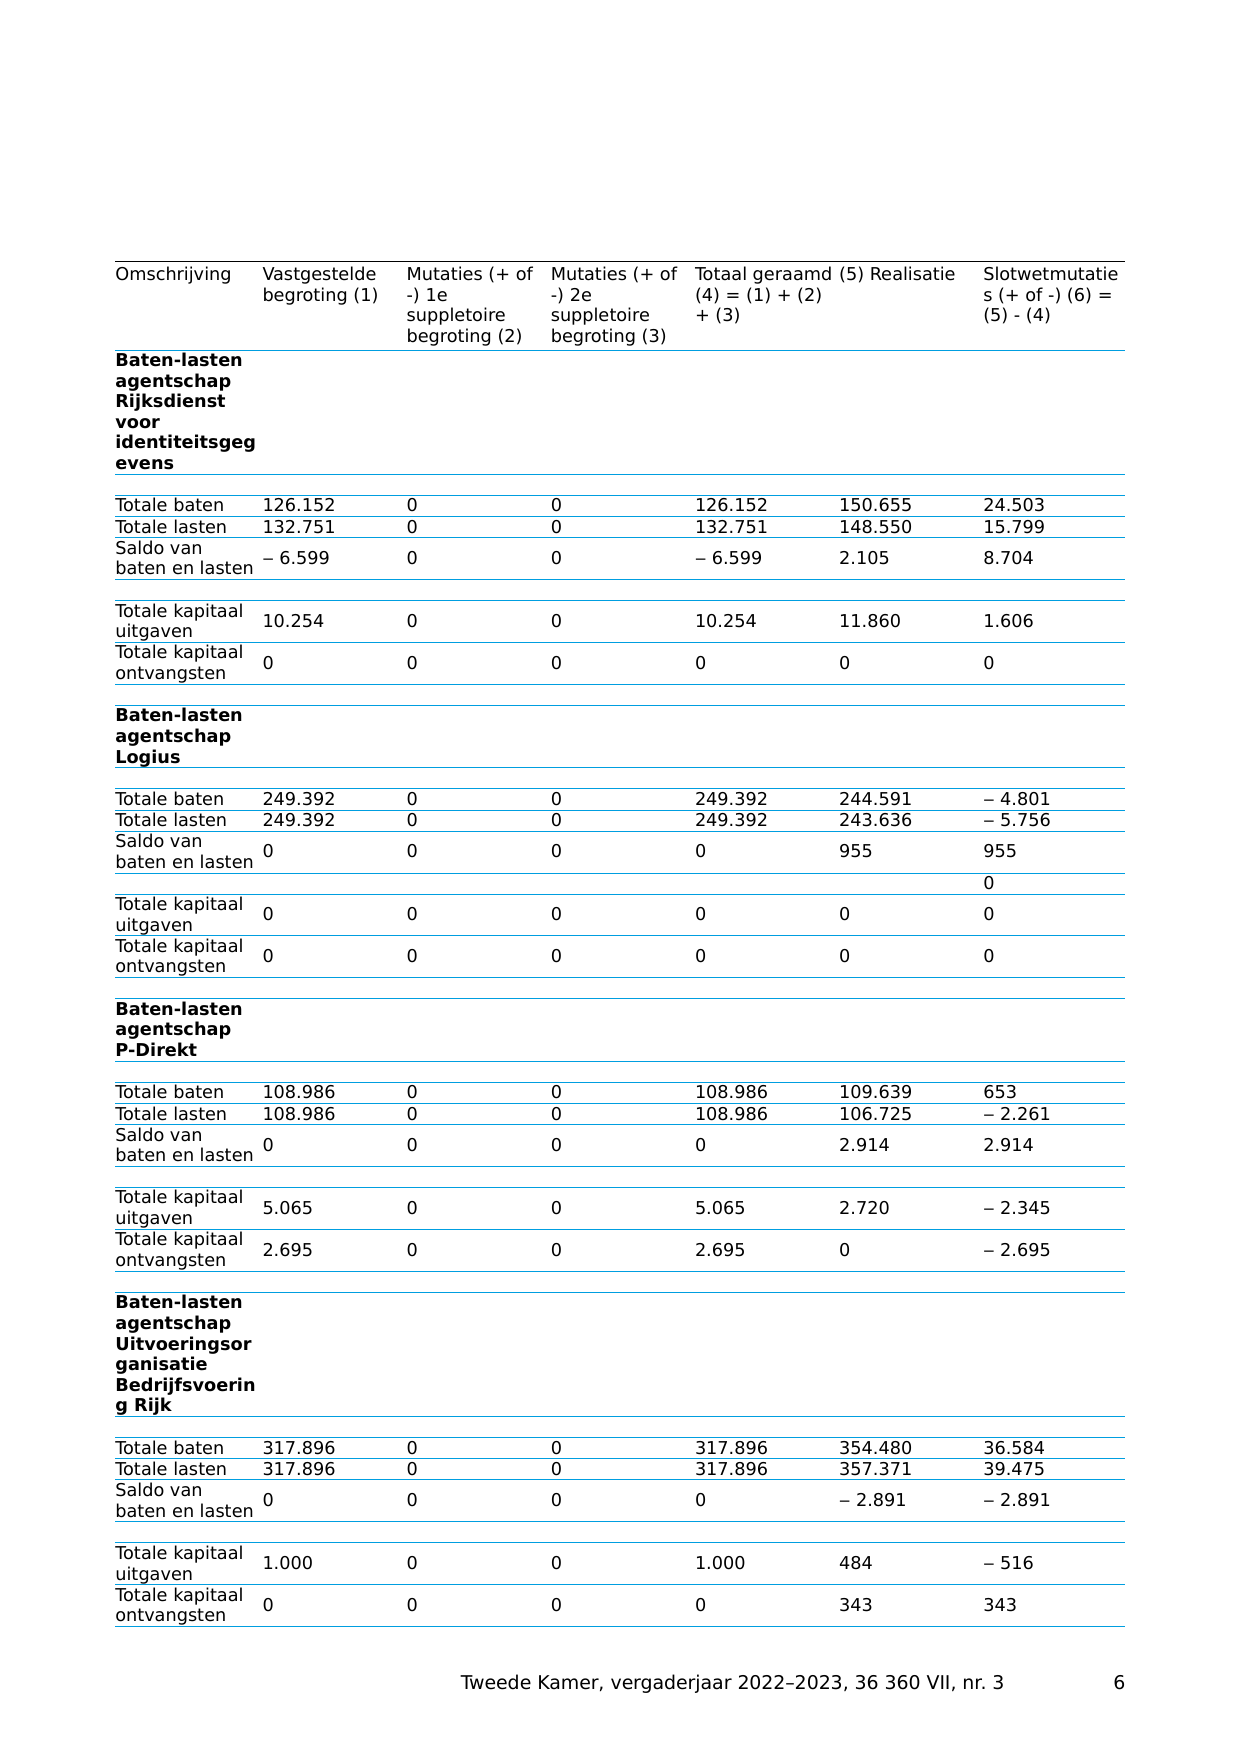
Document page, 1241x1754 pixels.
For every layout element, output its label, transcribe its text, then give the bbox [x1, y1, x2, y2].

table_cell Saldo van baten en lasten [115, 1480, 259, 1521]
table_cell 0 [259, 1125, 403, 1166]
table_cell 0 [548, 811, 692, 831]
table_cell 0 [404, 832, 548, 872]
table_cell [259, 1167, 403, 1187]
table_cell 0 [404, 895, 548, 935]
table_cell [259, 1522, 403, 1542]
table_cell 2.720 [836, 1188, 980, 1229]
table_cell [115, 1167, 259, 1187]
table_cell 39.475 [980, 1459, 1125, 1479]
table_cell 0 [404, 643, 548, 684]
table_cell [836, 1522, 980, 1542]
table_cell [980, 1293, 1125, 1416]
table_cell Baten-lasten agentschap P-Direkt [115, 999, 259, 1061]
table_cell [404, 1167, 548, 1187]
table_cell [259, 1417, 403, 1437]
table_cell [836, 1062, 980, 1082]
table_cell Baten-lasten agentschap Uitvoeringsorganisatie Bedrijfsvoering Rijk [115, 1293, 259, 1416]
table_cell 2.695 [259, 1230, 403, 1271]
table_cell ‒ 2.345 [980, 1188, 1125, 1229]
table_cell [980, 768, 1125, 788]
table_cell Totale baten [115, 496, 259, 516]
table_cell 0 [404, 1543, 548, 1584]
table_cell [259, 580, 403, 600]
table_cell [692, 978, 836, 998]
table_cell 0 [548, 1125, 692, 1166]
table_cell 10.254 [259, 601, 403, 642]
table_cell ‒ 2.695 [980, 1230, 1125, 1271]
table_cell [692, 706, 836, 767]
table_cell [548, 706, 692, 767]
table_cell [404, 1522, 548, 1542]
table_cell 108.986 [259, 1083, 403, 1103]
table_cell [836, 580, 980, 600]
table_cell 0 [404, 1125, 548, 1166]
table_cell Totale baten [115, 1438, 259, 1458]
table_cell [548, 1293, 692, 1416]
table_cell 0 [548, 1188, 692, 1229]
table_cell 249.392 [692, 811, 836, 831]
table_cell 0 [404, 789, 548, 809]
table_cell [115, 768, 259, 788]
table_cell 0 [692, 643, 836, 684]
table_cell (5) Realisatie [836, 262, 980, 349]
table_cell Totale kapitaal ontvangsten [115, 1230, 259, 1271]
table_cell [836, 1272, 980, 1292]
table_cell 0 [548, 1083, 692, 1103]
table_cell 0 [548, 517, 692, 537]
table_cell Totale lasten [115, 1104, 259, 1124]
table_cell ‒ 4.801 [980, 789, 1125, 809]
table_cell [259, 351, 403, 474]
table_cell [404, 874, 548, 893]
table_cell ‒ 5.756 [980, 811, 1125, 831]
table_cell [692, 1062, 836, 1082]
table_cell 24.503 [980, 496, 1125, 516]
table_cell 653 [980, 1083, 1125, 1103]
table_cell 0 [548, 1480, 692, 1521]
table_cell ‒ 516 [980, 1543, 1125, 1584]
table_cell 11.860 [836, 601, 980, 642]
table_cell 0 [548, 601, 692, 642]
table_cell [980, 999, 1125, 1061]
table_cell [115, 1272, 259, 1292]
table_cell 106.725 [836, 1104, 980, 1124]
table_cell [980, 580, 1125, 600]
table_cell 15.799 [980, 517, 1125, 537]
table_cell [115, 685, 259, 705]
table_cell Totale kapitaal uitgaven [115, 1188, 259, 1229]
table_cell 0 [836, 895, 980, 935]
table_cell [115, 1062, 259, 1082]
table_cell 0 [980, 874, 1125, 893]
table_cell Totale kapitaal uitgaven [115, 895, 259, 935]
table_cell [692, 1272, 836, 1292]
table_cell [548, 1522, 692, 1542]
table_cell Totale lasten [115, 517, 259, 537]
table_cell 0 [692, 936, 836, 977]
table_cell 0 [404, 936, 548, 977]
table_cell [548, 685, 692, 705]
table_cell [404, 685, 548, 705]
table_cell 249.392 [259, 811, 403, 831]
table_cell [404, 768, 548, 788]
table_cell 5.065 [259, 1188, 403, 1229]
table_cell [115, 1522, 259, 1542]
table_cell Baten-lasten agentschap Logius [115, 706, 259, 767]
table_cell [404, 706, 548, 767]
table_cell [980, 1272, 1125, 1292]
table_cell Vastgestelde begroting (1) [259, 262, 403, 349]
table_cell [259, 768, 403, 788]
table_cell 0 [259, 895, 403, 935]
table_cell 5.065 [692, 1188, 836, 1229]
table_cell [980, 978, 1125, 998]
table_cell [980, 351, 1125, 474]
table_cell ‒ 2.261 [980, 1104, 1125, 1124]
table_cell Totale kapitaal ontvangsten [115, 643, 259, 684]
table_cell [548, 768, 692, 788]
table_cell 8.704 [980, 538, 1125, 579]
table_cell [692, 1417, 836, 1437]
table_cell Totale kapitaal uitgaven [115, 1543, 259, 1584]
table_cell [692, 580, 836, 600]
table_cell 0 [836, 643, 980, 684]
table_cell 0 [548, 538, 692, 579]
table_cell 0 [404, 1104, 548, 1124]
table_cell 0 [836, 1230, 980, 1271]
table_cell 317.896 [259, 1459, 403, 1479]
table_cell [548, 1272, 692, 1292]
table_cell [836, 768, 980, 788]
table_cell 484 [836, 1543, 980, 1584]
table_cell 108.986 [692, 1083, 836, 1103]
table_cell [404, 1062, 548, 1082]
table_cell 0 [980, 895, 1125, 935]
table_cell [548, 874, 692, 893]
table_cell 0 [692, 895, 836, 935]
table_cell 0 [980, 643, 1125, 684]
table_cell Saldo van baten en lasten [115, 1125, 259, 1166]
table_cell [115, 475, 259, 495]
table_cell 0 [548, 936, 692, 977]
table_cell Baten-lasten agentschap Rijksdienst voor identiteitsgegevens [115, 351, 259, 474]
table_cell 357.371 [836, 1459, 980, 1479]
table_cell 955 [836, 832, 980, 872]
table_cell 244.591 [836, 789, 980, 809]
table_cell [836, 1293, 980, 1416]
table_cell Slotwetmutaties (+ of -) (6) = (5) - (4) [980, 262, 1125, 349]
table_cell 126.152 [692, 496, 836, 516]
table_cell [404, 1272, 548, 1292]
table_cell 132.751 [692, 517, 836, 537]
table_cell Totale kapitaal ontvangsten [115, 1585, 259, 1626]
table_cell Omschrijving [115, 262, 259, 349]
table_cell 0 [404, 517, 548, 537]
table_cell 108.986 [259, 1104, 403, 1124]
table_cell [836, 685, 980, 705]
table_cell [259, 475, 403, 495]
table_cell 0 [980, 936, 1125, 977]
table_cell Mutaties (+ of -) 2e suppletoire begroting (3) [548, 262, 692, 349]
table_cell 108.986 [692, 1104, 836, 1124]
table_cell [259, 1272, 403, 1292]
table_cell [115, 978, 259, 998]
table_cell 2.695 [692, 1230, 836, 1271]
table_cell 0 [548, 1459, 692, 1479]
table_cell 317.896 [692, 1438, 836, 1458]
table_cell [404, 978, 548, 998]
table_cell [980, 1062, 1125, 1082]
table_cell [836, 999, 980, 1061]
table_cell [692, 874, 836, 893]
table_cell [548, 999, 692, 1061]
table_cell [548, 978, 692, 998]
table_cell [692, 475, 836, 495]
table_cell 0 [404, 601, 548, 642]
table_cell Totale lasten [115, 1459, 259, 1479]
table_cell 0 [548, 832, 692, 872]
table_cell 343 [980, 1585, 1125, 1626]
table_cell 0 [548, 643, 692, 684]
table_cell [404, 1417, 548, 1437]
table_cell [836, 1417, 980, 1437]
table_cell ‒ 6.599 [692, 538, 836, 579]
table_cell [115, 580, 259, 600]
table_cell 1.606 [980, 601, 1125, 642]
table_cell [980, 1417, 1125, 1437]
table_cell [836, 351, 980, 474]
table_cell 0 [404, 811, 548, 831]
table_cell [836, 475, 980, 495]
table_cell 0 [404, 1083, 548, 1103]
table_cell 249.392 [259, 789, 403, 809]
table_cell [692, 768, 836, 788]
table_cell [836, 978, 980, 998]
table_cell 0 [404, 496, 548, 516]
table_cell [692, 999, 836, 1061]
table_cell [548, 351, 692, 474]
table_cell Saldo van baten en lasten [115, 832, 259, 872]
table_cell 0 [548, 496, 692, 516]
table_cell ‒ 2.891 [836, 1480, 980, 1521]
table_cell Totale kapitaal ontvangsten [115, 936, 259, 977]
table_cell 109.639 [836, 1083, 980, 1103]
table_cell 0 [548, 1585, 692, 1626]
table_cell 249.392 [692, 789, 836, 809]
table_cell Totale lasten [115, 811, 259, 831]
table_cell 354.480 [836, 1438, 980, 1458]
table_cell 0 [692, 832, 836, 872]
table_cell [404, 351, 548, 474]
table_cell 243.636 [836, 811, 980, 831]
table_cell 0 [548, 895, 692, 935]
table_cell 0 [404, 1188, 548, 1229]
table_cell 0 [404, 1585, 548, 1626]
table_cell [259, 1062, 403, 1082]
table_cell 0 [836, 936, 980, 977]
table_cell Totale baten [115, 1083, 259, 1103]
table_cell [548, 1167, 692, 1187]
table_cell [836, 1167, 980, 1187]
table_cell 0 [259, 643, 403, 684]
table_cell [259, 874, 403, 893]
table_cell [692, 1167, 836, 1187]
table_cell 0 [548, 1230, 692, 1271]
table_cell 0 [259, 832, 403, 872]
table_cell 132.751 [259, 517, 403, 537]
table_cell [259, 706, 403, 767]
table_cell 0 [548, 1438, 692, 1458]
table_cell [404, 475, 548, 495]
table_cell [404, 999, 548, 1061]
table_cell 148.550 [836, 517, 980, 537]
table_cell Totale kapitaal uitgaven [115, 601, 259, 642]
table_cell [980, 706, 1125, 767]
table_cell 0 [404, 1459, 548, 1479]
table_cell [692, 1293, 836, 1416]
table_cell 0 [259, 1585, 403, 1626]
table_cell [548, 1062, 692, 1082]
table_cell 0 [548, 1543, 692, 1584]
table_cell 317.896 [259, 1438, 403, 1458]
table_cell [980, 685, 1125, 705]
table_cell 150.655 [836, 496, 980, 516]
table_cell 343 [836, 1585, 980, 1626]
table_cell [548, 475, 692, 495]
table_cell [980, 1522, 1125, 1542]
table_cell [548, 1417, 692, 1437]
table_cell Totaal geraamd (4) = (1) + (2) + (3) [692, 262, 836, 349]
table_cell 317.896 [692, 1459, 836, 1479]
table_cell [692, 351, 836, 474]
table_cell 0 [404, 1230, 548, 1271]
table_cell [836, 706, 980, 767]
table_cell 2.914 [980, 1125, 1125, 1166]
table_cell 0 [404, 1438, 548, 1458]
table_cell Totale baten [115, 789, 259, 809]
table_cell ‒ 6.599 [259, 538, 403, 579]
table_cell [259, 1293, 403, 1416]
table_cell 0 [259, 936, 403, 977]
table_cell [115, 874, 259, 893]
table_cell 2.914 [836, 1125, 980, 1166]
table_cell 0 [548, 789, 692, 809]
table_cell [548, 580, 692, 600]
table_cell 0 [692, 1585, 836, 1626]
table_cell 955 [980, 832, 1125, 872]
table_cell [692, 1522, 836, 1542]
table_cell ‒ 2.891 [980, 1480, 1125, 1521]
table_cell 10.254 [692, 601, 836, 642]
table_cell 1.000 [259, 1543, 403, 1584]
table_cell [115, 1417, 259, 1437]
table_cell 1.000 [692, 1543, 836, 1584]
table_cell 0 [259, 1480, 403, 1521]
table_cell 126.152 [259, 496, 403, 516]
table_cell Mutaties (+ of -) 1e suppletoire begroting (2) [404, 262, 548, 349]
table_cell [836, 874, 980, 893]
table_header Tabel 1 Wijziging van de begrotingstaat van de agentschappen van het Ministerie van Binnenlandse Zaken en Koninkrijksrelaties (VII) voor het jaar 2022 (slotwet) (bedragen x € 1.000) [115, 213, 1125, 261]
table_cell [259, 999, 403, 1061]
table_cell 36.584 [980, 1438, 1125, 1458]
table_cell [404, 1293, 548, 1416]
table_cell [980, 475, 1125, 495]
table_cell 0 [404, 538, 548, 579]
table_cell 2.105 [836, 538, 980, 579]
table_cell [259, 685, 403, 705]
table_cell 0 [404, 1480, 548, 1521]
table_cell Saldo van baten en lasten [115, 538, 259, 579]
table_cell 0 [548, 1104, 692, 1124]
table_cell [980, 1167, 1125, 1187]
table_cell [692, 685, 836, 705]
table_cell 0 [692, 1125, 836, 1166]
table_cell [404, 580, 548, 600]
table_cell 0 [692, 1480, 836, 1521]
table_cell [259, 978, 403, 998]
